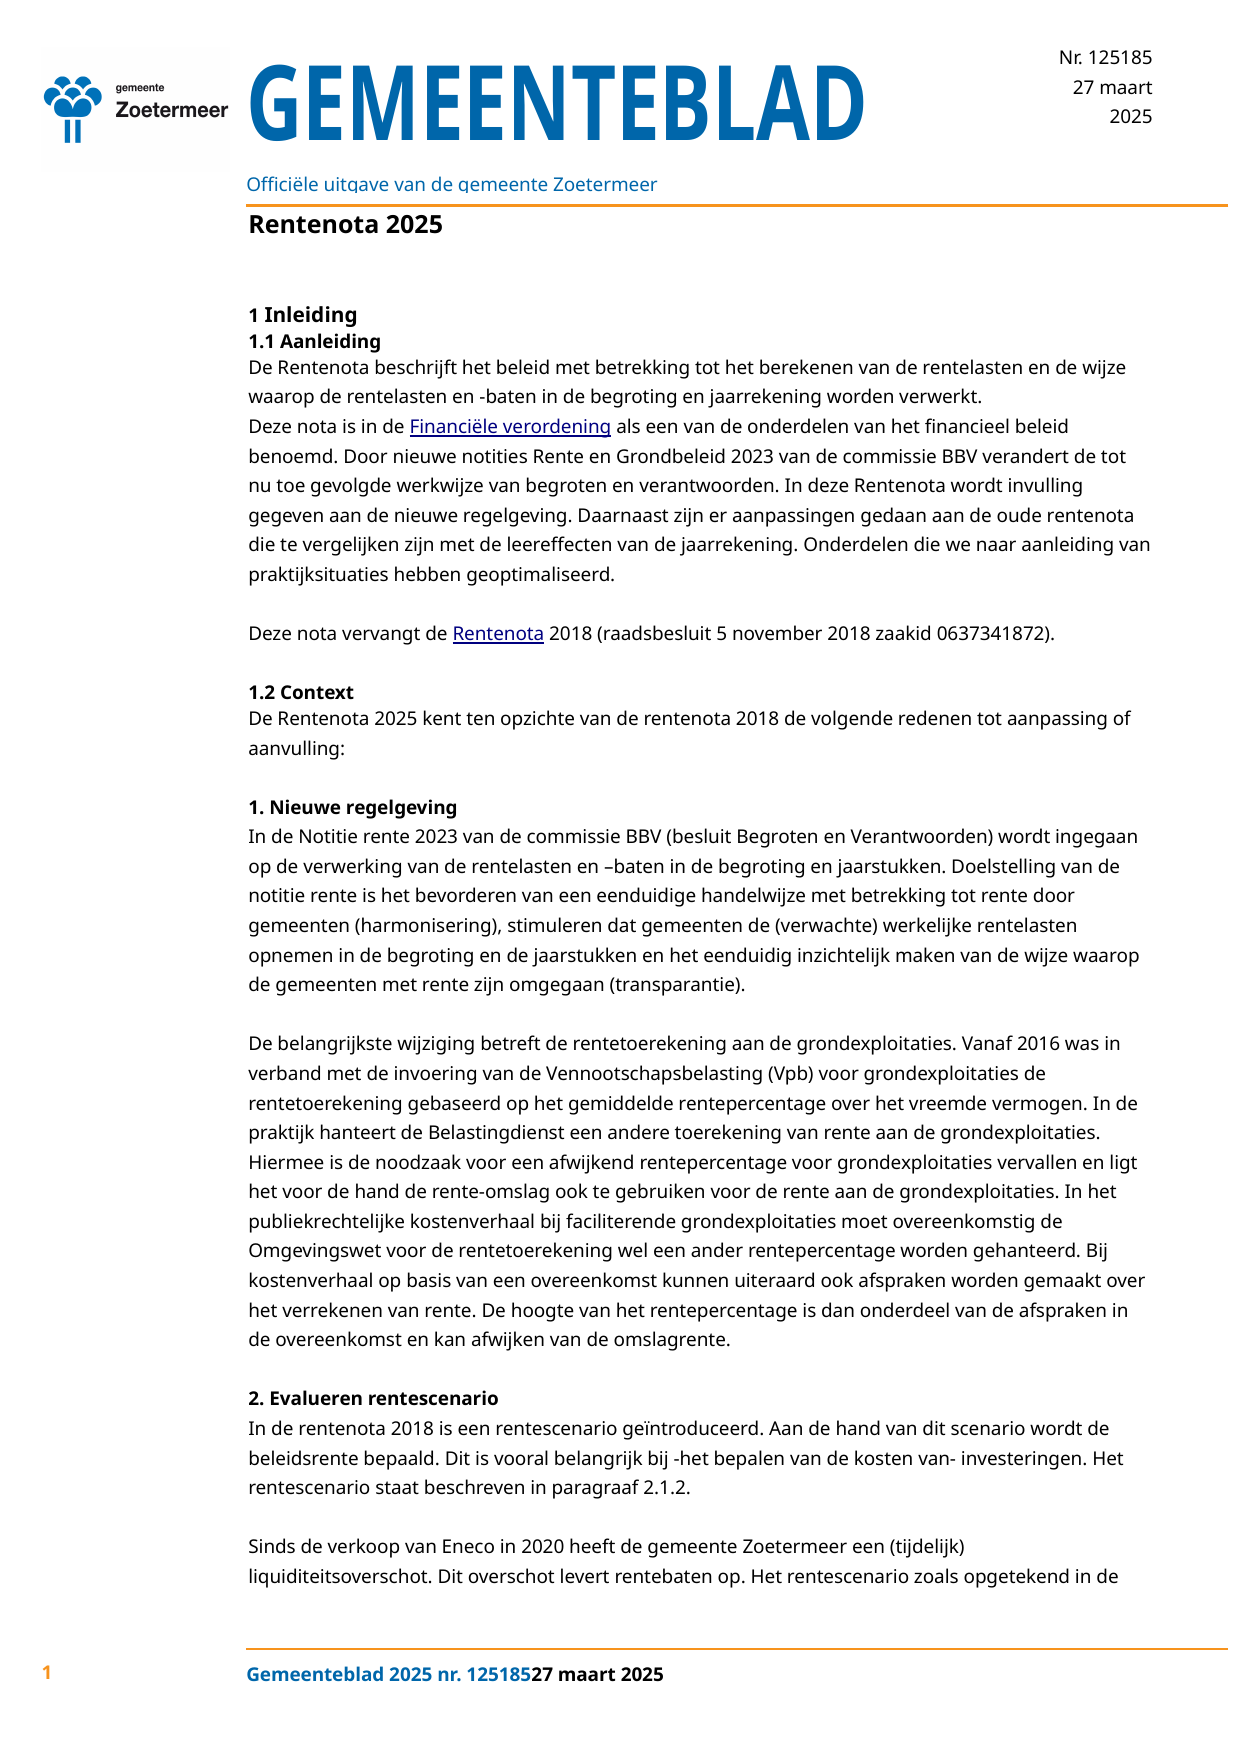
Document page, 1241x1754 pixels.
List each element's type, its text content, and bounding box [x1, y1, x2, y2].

text 1 Inleiding [248, 300, 1152, 328]
text 1.2 Context [248, 679, 1152, 705]
text 1. Nieuwe regelgeving [248, 794, 1152, 820]
text De Rentenota 2025 kent ten opzichte van de rentenota 2018 de volgende redenen tot aanpassing of aanvulling: [248, 705, 1152, 761]
text Deze nota is in de Financiële verordening als een van de onderdelen van het financieel beleid benoemd. Door nieuwe notities Rente en Grondbeleid 2023 van de commissie BBV verandert de tot nu toe gevolgde werkwijze van begroten en verantwoorden. In deze Rentenota wordt invulling gegeven aan de nieuwe regelgeving. Daarnaast zijn er aanpassingen gedaan aan de oude rentenota die te vergelijken zijn met de leereffecten van de jaarrekening. Onderdelen die we naar aanleiding van praktijksituaties hebben geoptimaliseerd. [248, 413, 1152, 587]
text 2. Evalueren rentescenario [248, 1386, 1152, 1411]
text In de rentenota 2018 is een rentescenario geïntroduceerd. Aan de hand van dit scenario wordt de beleidsrente bepaald. Dit is vooral belangrijk bij -het bepalen van de kosten van- investeringen. Het rentescenario staat beschreven in paragraaf 2.1.2. [248, 1415, 1152, 1500]
text Sinds de verkoop van Eneco in 2020 heeft de gemeente Zoetermeer een (tijdelijk) liquiditeitsoverschot. Dit overschot levert rentebaten op. Het rentescenario zoals opgetekend in de [248, 1533, 1152, 1589]
text In de Notitie rente 2023 van de commissie BBV (besluit Begroten en Verantwoorden) wordt ingegaan op de verwerking van de rentelasten en –baten in de begroting en jaarstukken. Doelstelling van de notitie rente is het bevorderen van een eenduidige handelwijze met betrekking tot rente door gemeenten (harmonisering), stimuleren dat gemeenten de (verwachte) werkelijke rentelasten opnemen in de begroting en de jaarstukken en het eenduidig inzichtelijk maken van de wijze waarop de gemeenten met rente zijn omgegaan (transparantie). [248, 823, 1152, 997]
text Rentenota 2025 [248, 207, 1152, 241]
text 1.1 Aanleiding [248, 328, 1152, 354]
text De Rentenota beschrijft het beleid met betrekking tot het berekenen van de rentelasten en de wijze waarop de rentelasten en -baten in de begroting en jaarrekening worden verwerkt. [248, 354, 1152, 409]
picture [41, 47, 231, 172]
text De belangrijkste wijziging betreft de rentetoerekening aan de grondexploitaties. Vanaf 2016 was in verband met de invoering van de Vennootschapsbelasting (Vpb) voor grondexploitaties de rentetoerekening gebaseerd op het gemiddelde rentepercentage over het vreemde vermogen. In de praktijk hanteert de Belastingdienst een andere toerekening van rente aan de grondexploitaties. Hiermee is de noodzaak voor een afwijkend rentepercentage voor grondexploitaties vervallen en ligt het voor de hand de rente-omslag ook te gebruiken voor de rente aan de grondexploitaties. In het publiekrechtelijke kostenverhaal bij faciliterende grondexploitaties moet overeenkomstig de Omgevingswet voor de rentetoerekening wel een ander rentepercentage worden gehanteerd. Bij kostenverhaal op basis van een overeenkomst kunnen uiteraard ook afspraken worden gemaakt over het verrekenen van rente. De hoogte van het rentepercentage is dan onderdeel van de afspraken in de overeenkomst en kan afwijken van de omslagrente. [248, 1031, 1152, 1352]
text Deze nota vervangt de Rentenota 2018 (raadsbesluit 5 november 2018 zaakid 0637341872). [248, 620, 1152, 646]
